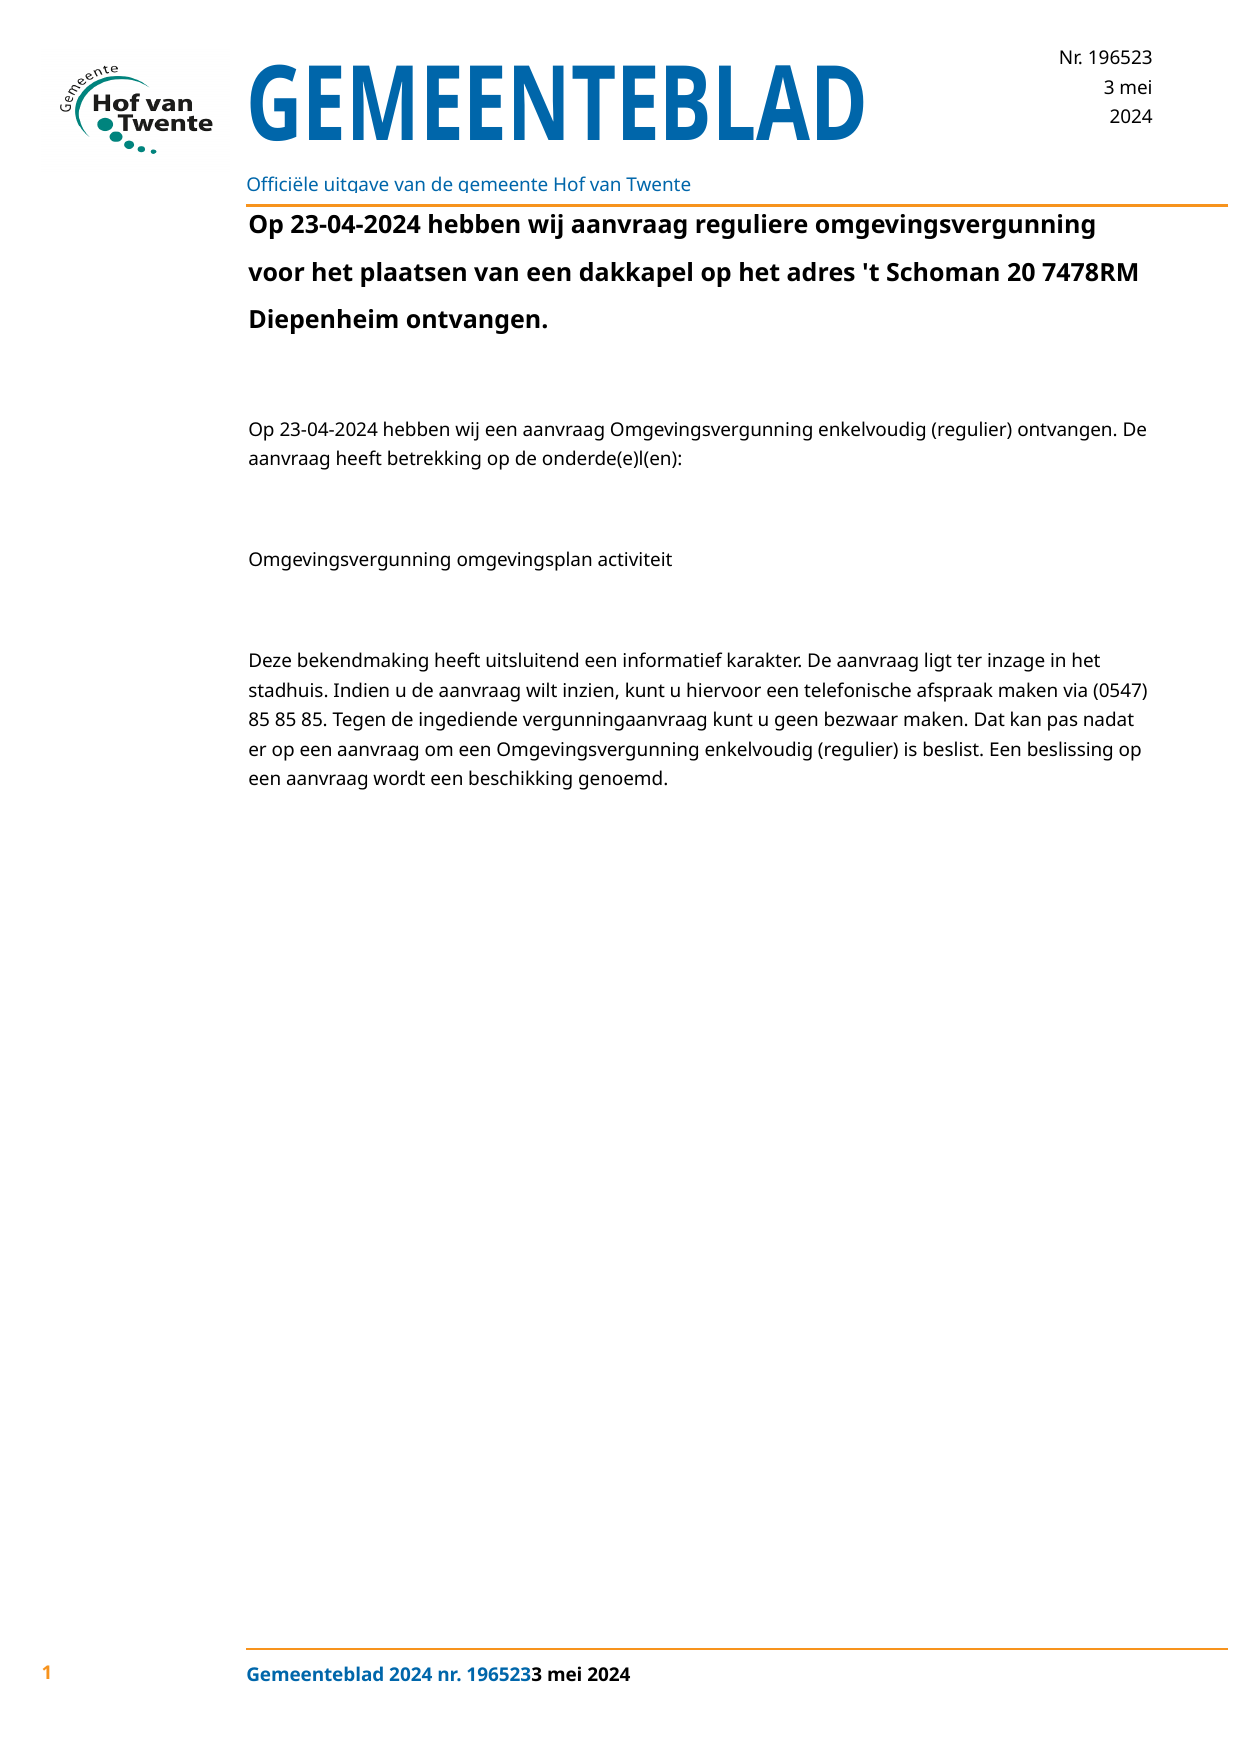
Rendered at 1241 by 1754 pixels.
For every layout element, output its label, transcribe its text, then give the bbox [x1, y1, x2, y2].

text Omgevingsvergunning omgevingsplan activiteit [248, 546, 1152, 572]
text Op 23-04-2024 hebben wij aanvraag reguliere omgevingsvergunning voor het plaatsen van een dakkapel op het adres 't Schoman 20 7478RM Diepenheim ontvangen. [248, 207, 1152, 336]
text Deze bekendmaking heeft uitsluitend een informatief karakter. De aanvraag ligt ter inzage in het stadhuis. Indien u de aanvraag wilt inzien, kunt u hiervoor een telefonische afspraak maken via (0547) 85 85 85. Tegen de ingediende vergunningaanvraag kunt u geen bezwaar maken. Dat kan pas nadat er op een aanvraag om een Omgevingsvergunning enkelvoudig (regulier) is beslist. Een beslissing op een aanvraag wordt een beschikking genoemd. [248, 647, 1152, 791]
picture [41, 47, 231, 172]
text Op 23-04-2024 hebben wij een aanvraag Omgevingsvergunning enkelvoudig (regulier) ontvangen. De aanvraag heeft betrekking op de onderde(e)l(en): [248, 416, 1152, 471]
